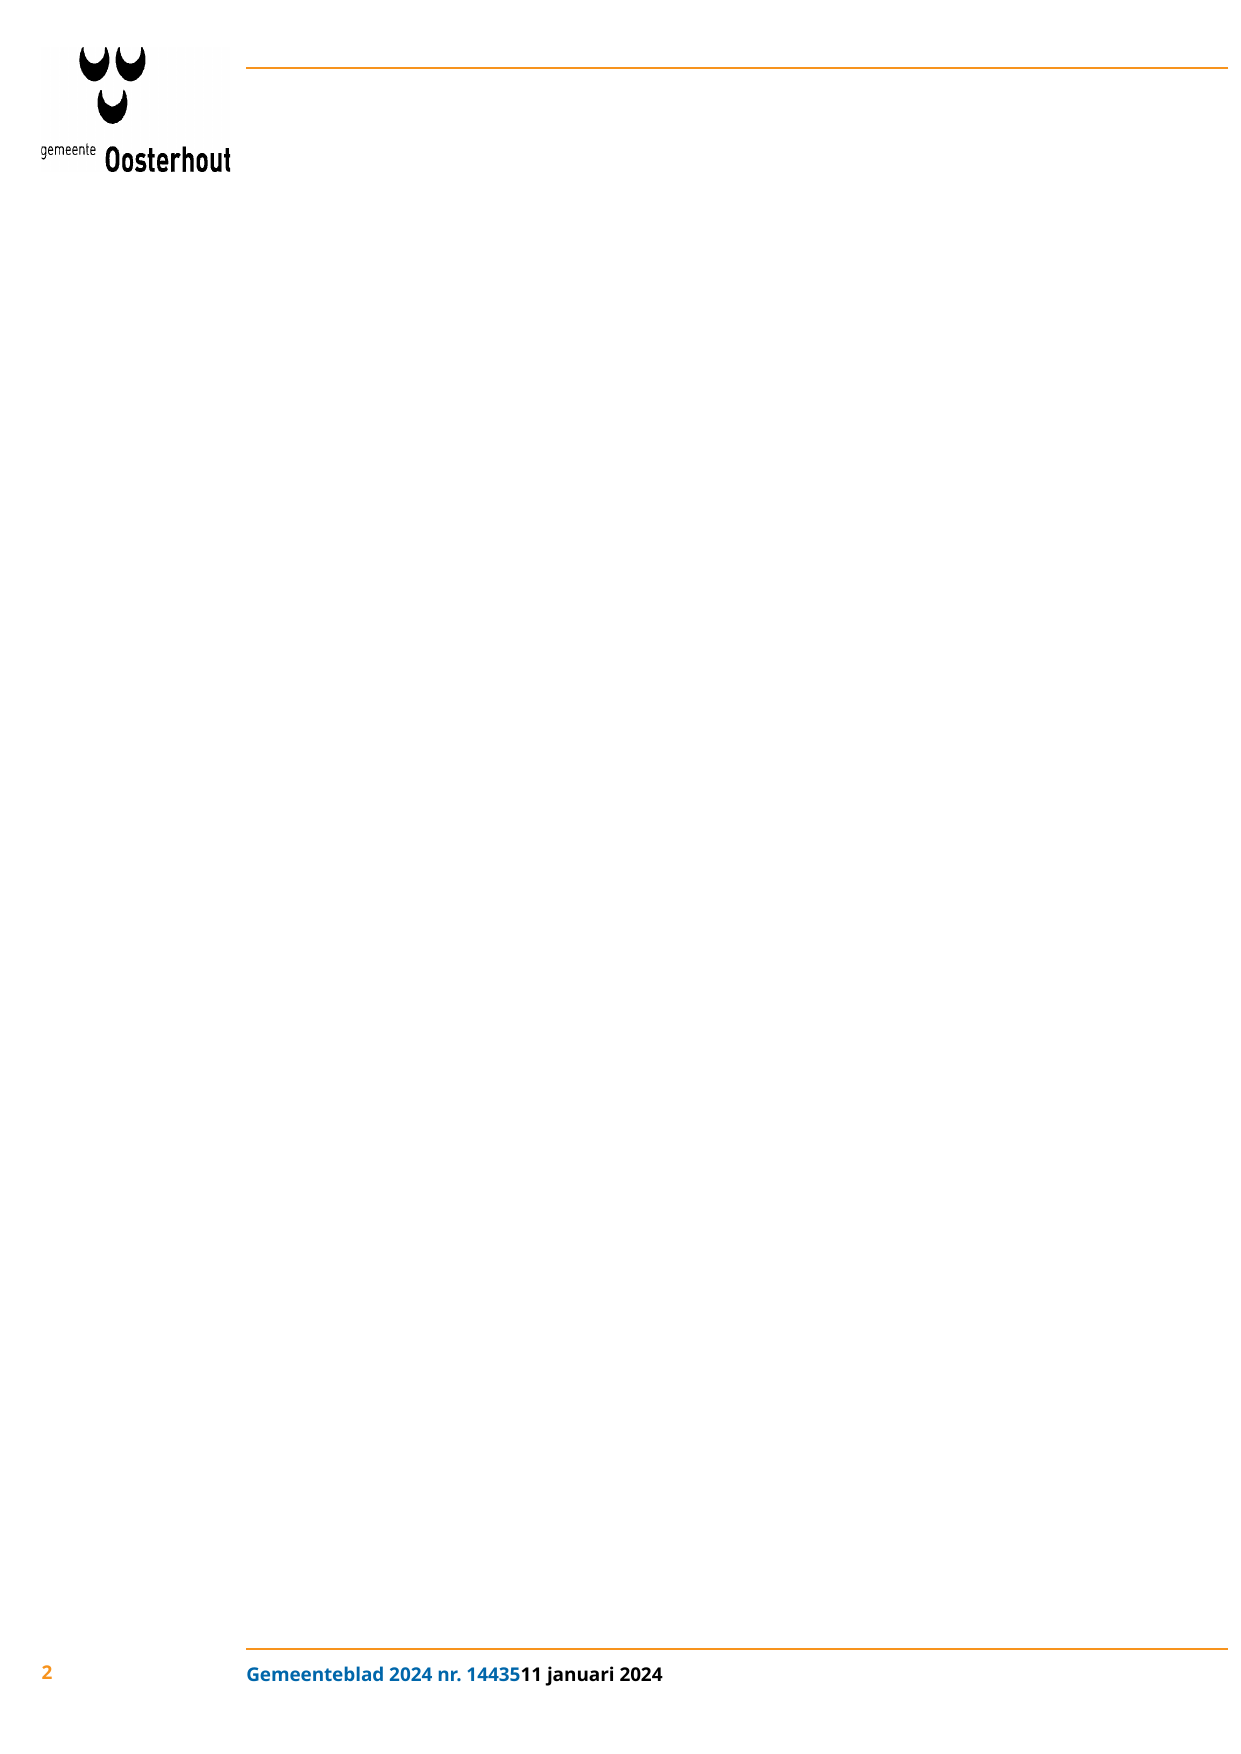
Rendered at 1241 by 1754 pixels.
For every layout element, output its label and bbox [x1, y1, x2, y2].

picture [41, 47, 231, 172]
